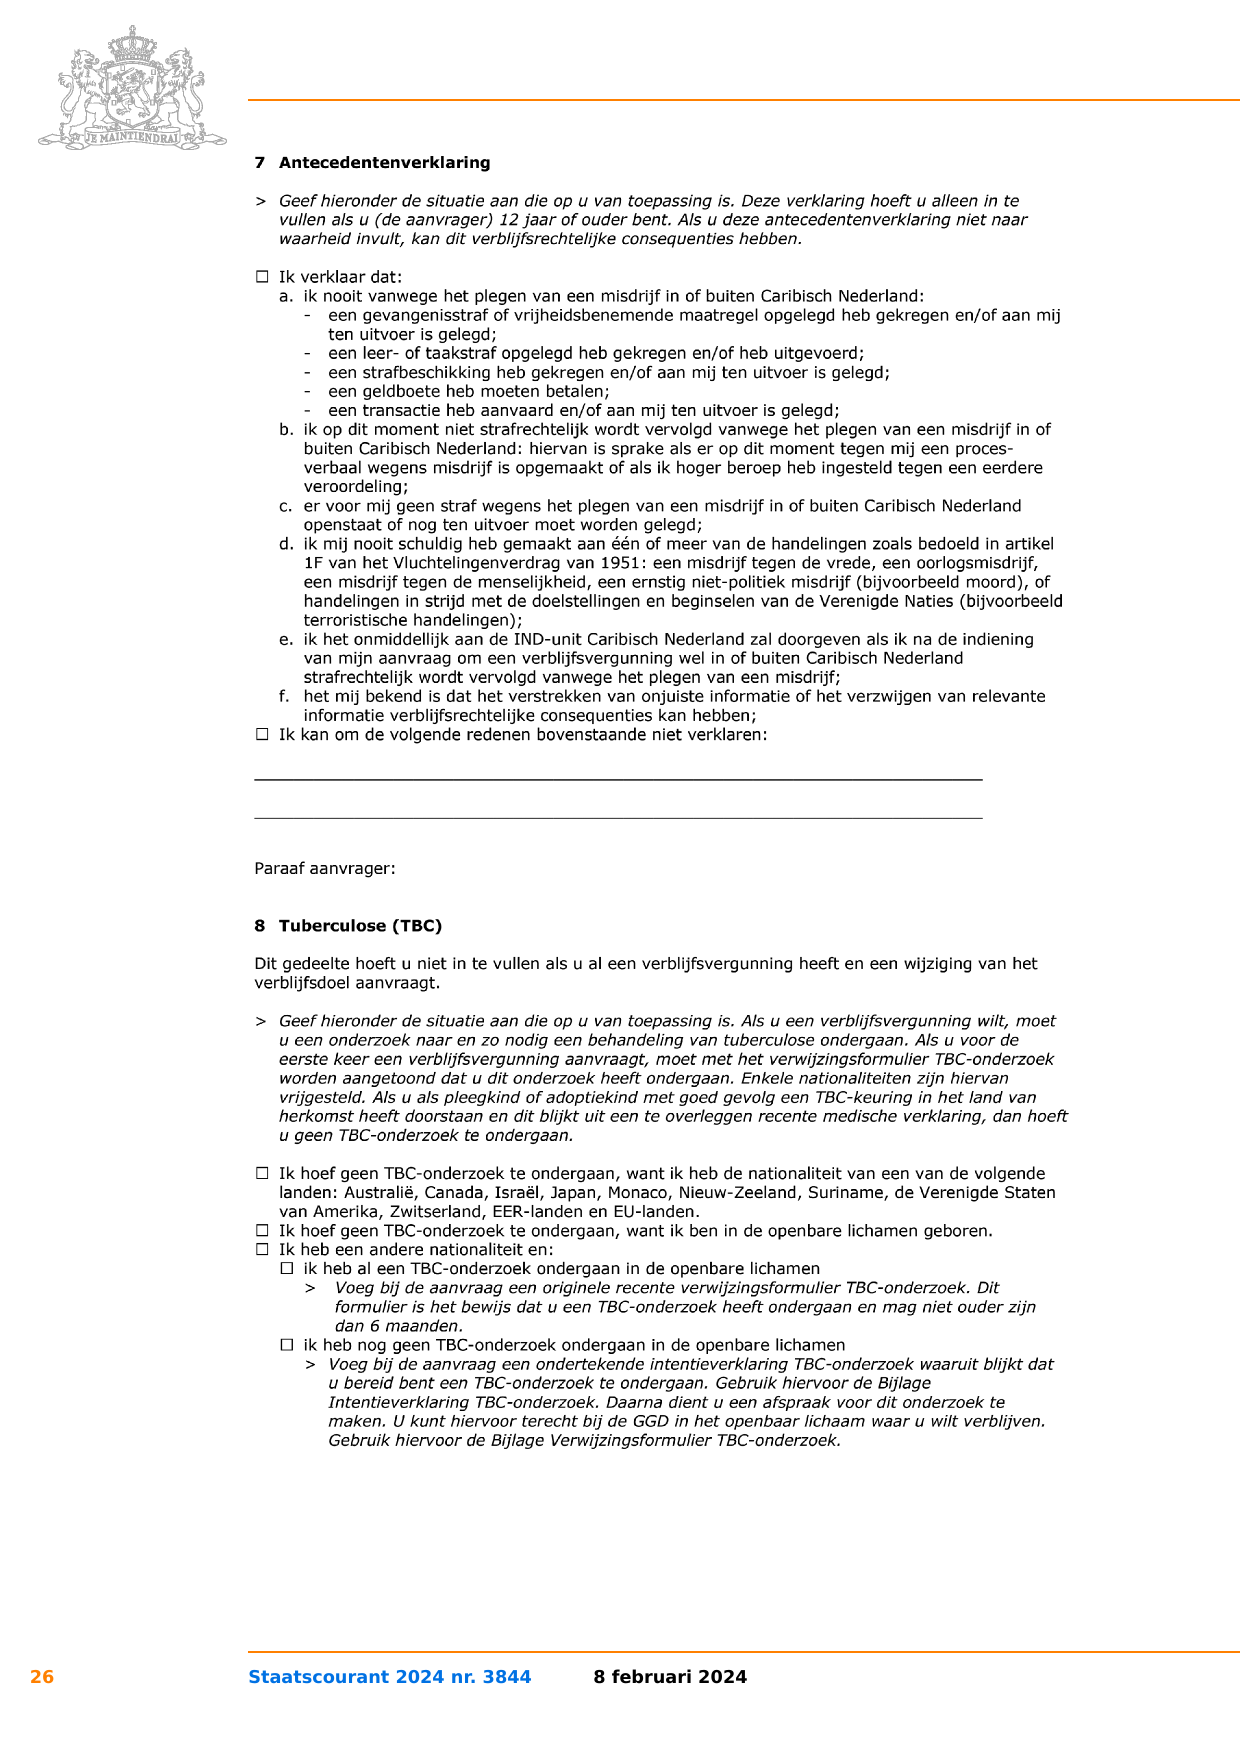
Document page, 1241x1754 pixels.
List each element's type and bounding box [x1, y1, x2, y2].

picture [248, 151, 1075, 1451]
picture [38, 25, 227, 150]
